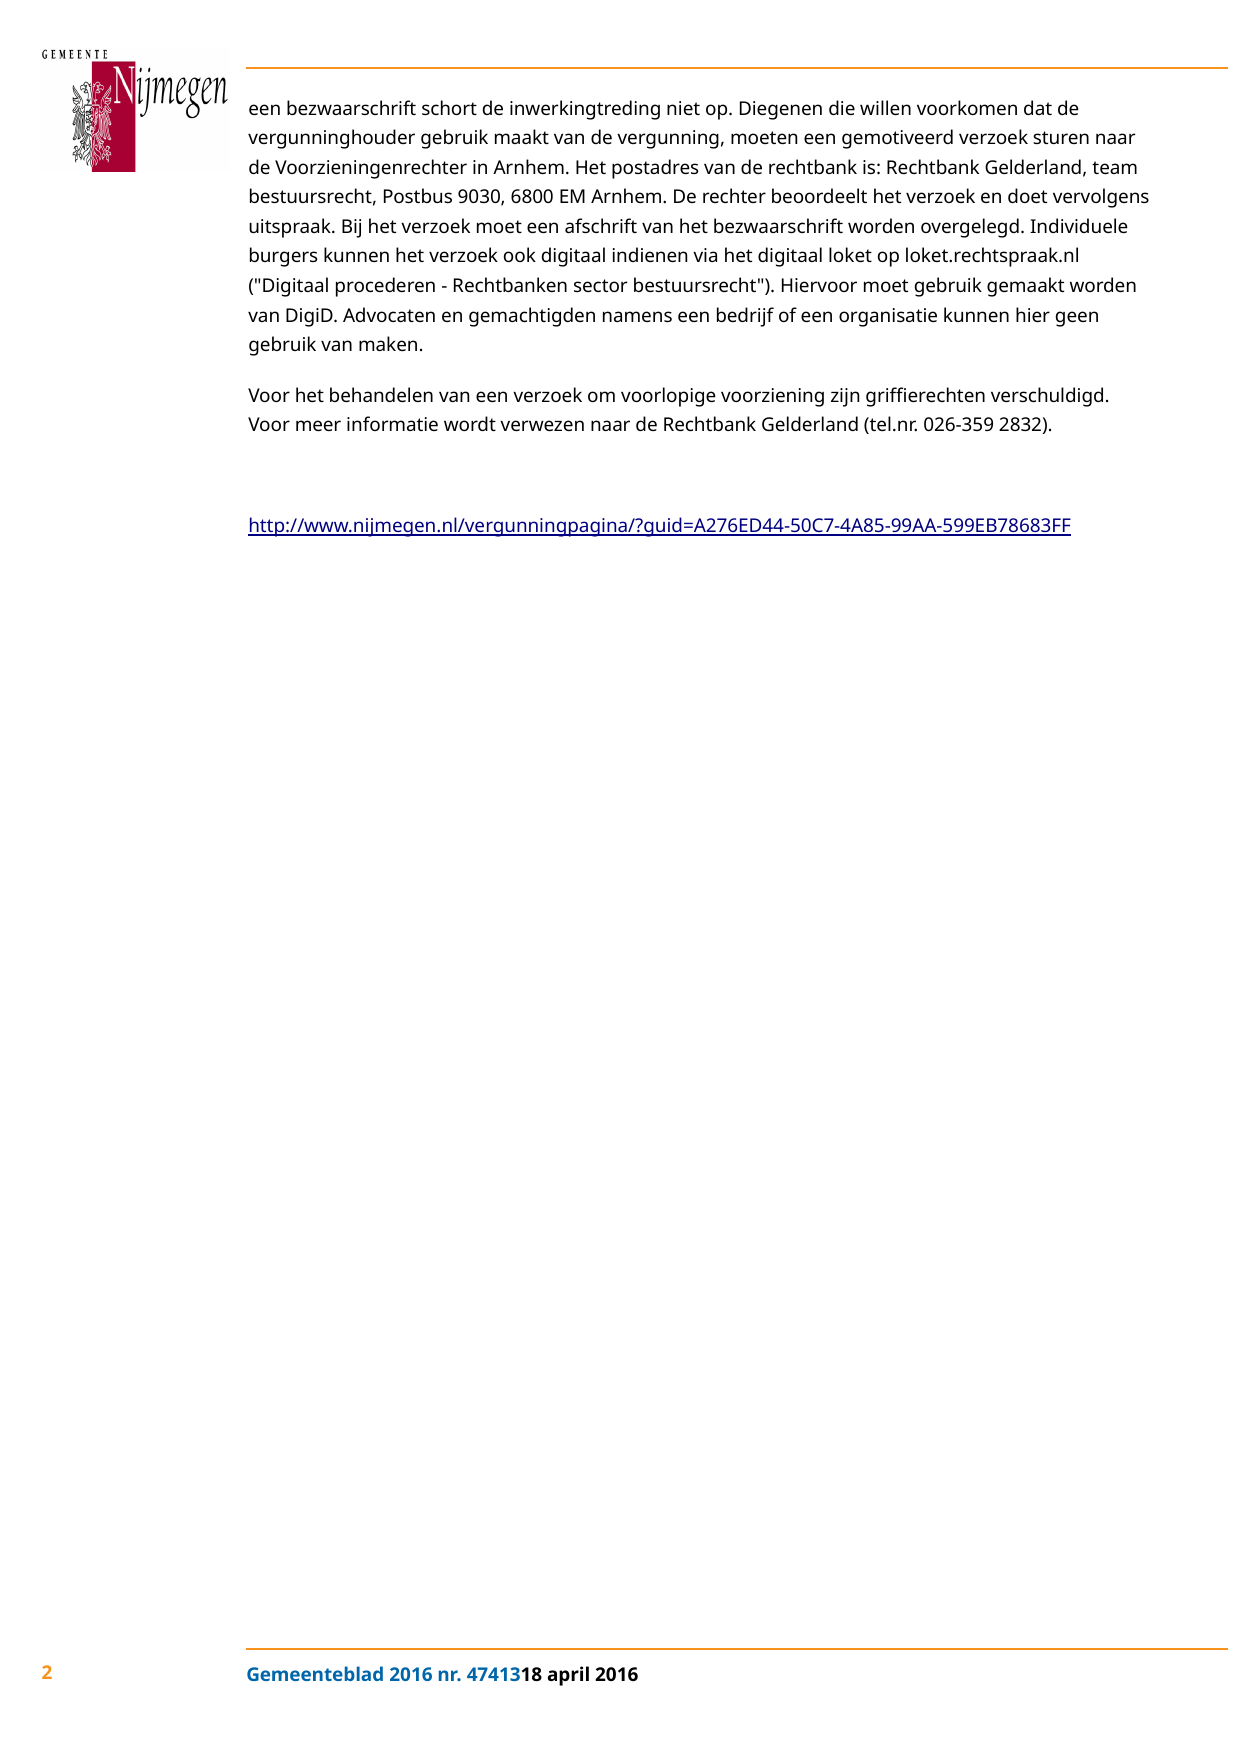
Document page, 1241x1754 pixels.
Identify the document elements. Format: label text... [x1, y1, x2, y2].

text Voor het behandelen van een verzoek om voorlopige voorziening zijn griffierechten verschuldigd. Voor meer informatie wordt verwezen naar de Rechtbank Gelderland (tel.nr. 026-359 2832). [248, 382, 1152, 437]
text een bezwaarschrift schort de inwerkingtreding niet op. Diegenen die willen voorkomen dat de vergunninghouder gebruik maakt van de vergunning, moeten een gemotiveerd verzoek sturen naar de Voorzieningenrechter in Arnhem. Het postadres van de rechtbank is: Rechtbank Gelderland, team bestuursrecht, Postbus 9030, 6800 EM Arnhem. De rechter beoordeelt het verzoek en doet vervolgens uitspraak. Bij het verzoek moet een afschrift van het bezwaarschrift worden overgelegd. Individuele burgers kunnen het verzoek ook digitaal indienen via het digitaal loket op loket.rechtspraak.nl ("Digitaal procederen - Rechtbanken sector bestuursrecht"). Hiervoor moet gebruik gemaakt worden van DigiD. Advocaten en gemachtigden namens een bedrijf of een organisatie kunnen hier geen gebruik van maken. [248, 95, 1152, 357]
text http://www.nijmegen.nl/vergunningpagina/?guid=A276ED44-50C7-4A85-99AA-599EB78683FF [248, 512, 1152, 538]
picture [41, 47, 231, 172]
